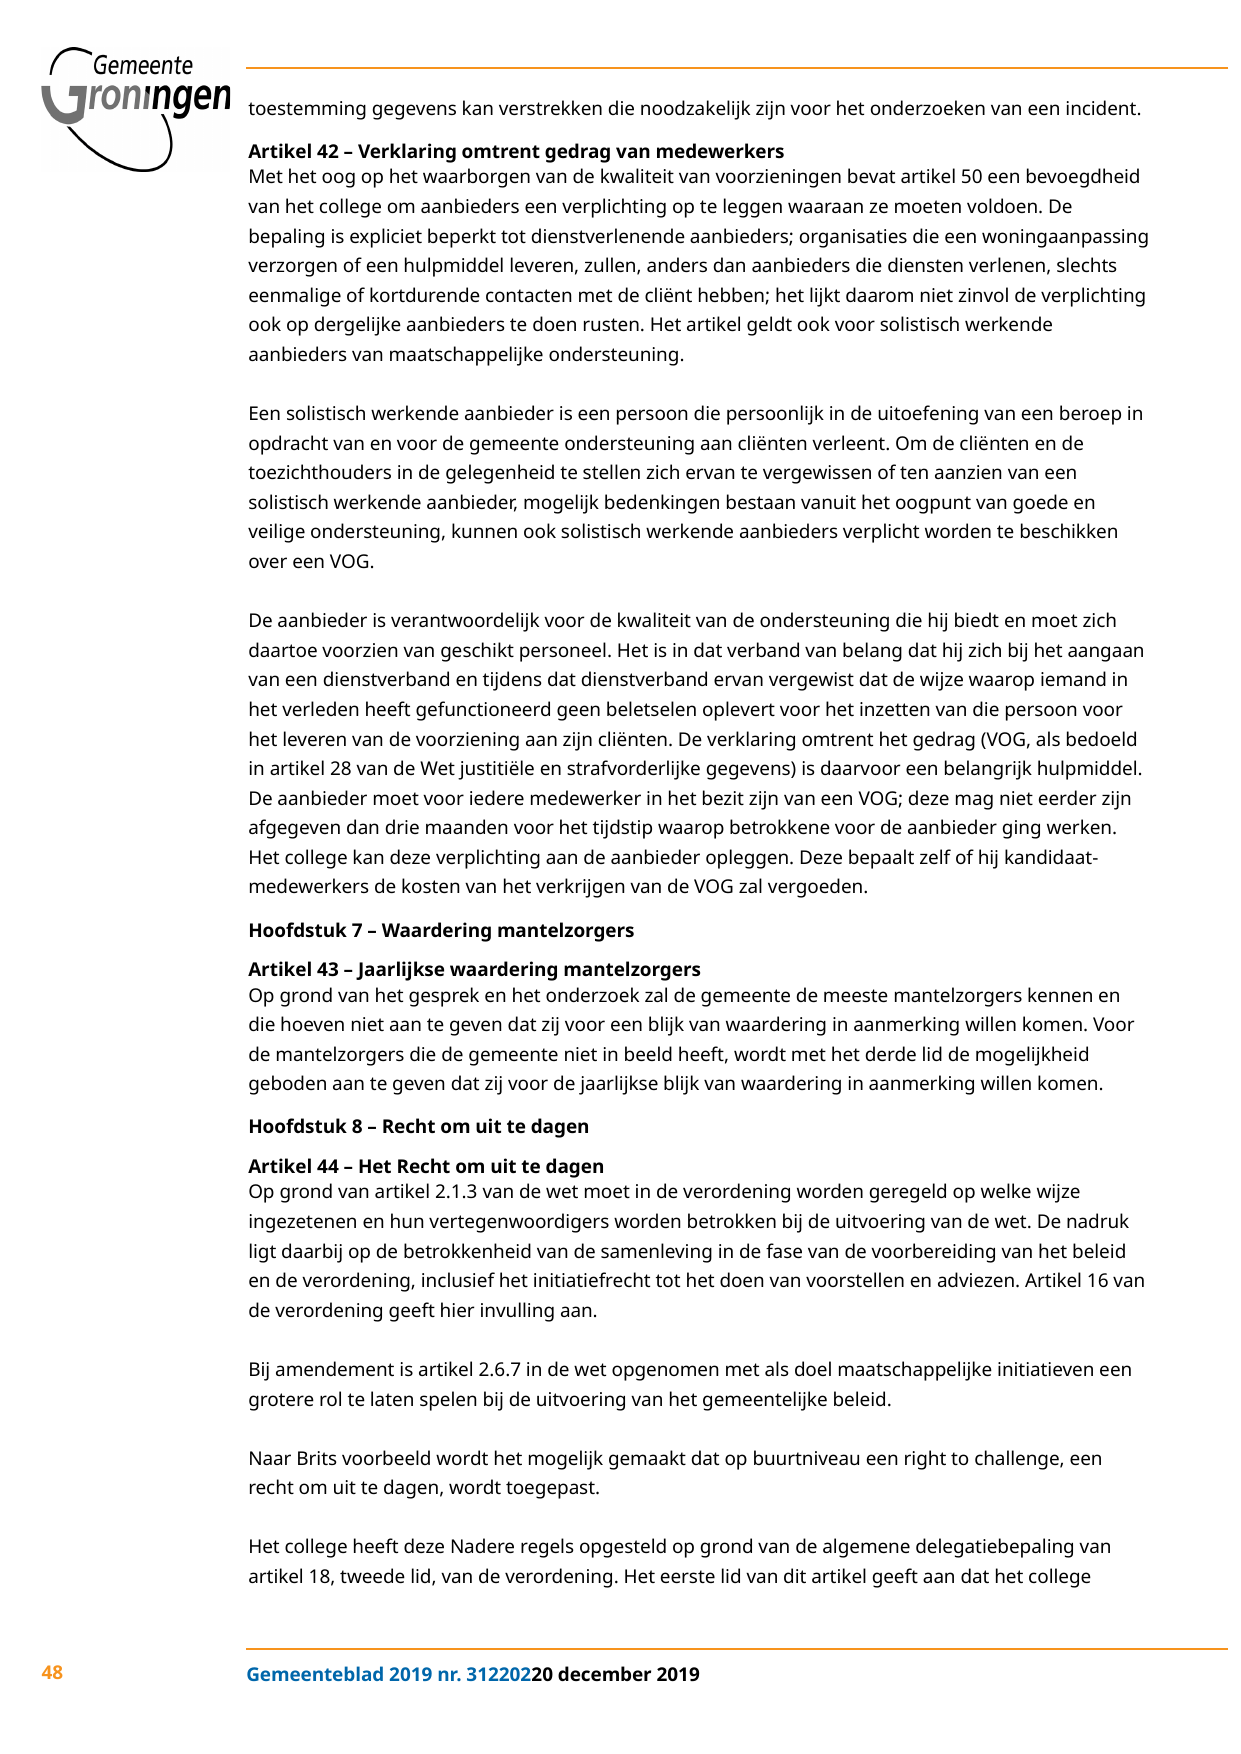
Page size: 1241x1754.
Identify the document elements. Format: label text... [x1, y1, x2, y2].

picture [41, 47, 231, 172]
text Hoofdstuk 7 – Waardering mantelzorgers [248, 917, 1152, 942]
text Op grond van artikel 2.1.3 van de wet moet in de verordening worden geregeld op welke wijze ingezetenen en hun vertegenwoordigers worden betrokken bij de uitvoering van de wet. De nadruk ligt daarbij op de betrokkenheid van de samenleving in de fase van de voorbereiding van het beleid en de verordening, inclusief het initiatiefrecht tot het doen van voorstellen en adviezen. Artikel 16 van de verordening geeft hier invulling aan. [248, 1179, 1152, 1323]
text De aanbieder is verantwoordelijk voor de kwaliteit van de ondersteuning die hij biedt en moet zich daartoe voorzien van geschikt personeel. Het is in dat verband van belang dat hij zich bij het aangaan van een dienstverband en tijdens dat dienstverband ervan vergewist dat de wijze waarop iemand in het verleden heeft gefunctioneerd geen beletselen oplevert voor het inzetten van die persoon voor het leveren van de voorziening aan zijn cliënten. De verklaring omtrent het gedrag (VOG, als bedoeld in artikel 28 van de Wet justitiële en strafvorderlijke gegevens) is daarvoor een belangrijk hulpmiddel. De aanbieder moet voor iedere medewerker in het bezit zijn van een VOG; deze mag niet eerder zijn afgegeven dan drie maanden voor het tijdstip waarop betrokkene voor de aanbieder ging werken. Het college kan deze verplichting aan de aanbieder opleggen. Deze bepaalt zelf of hij kandidaat-medewerkers de kosten van het verkrijgen van de VOG zal vergoeden. [248, 607, 1152, 899]
text Artikel 43 – Jaarlijkse waardering mantelzorgers [248, 956, 1152, 982]
text Naar Brits voorbeeld wordt het mogelijk gemaakt dat op buurtniveau een right to challenge, een recht om uit te dagen, wordt toegepast. [248, 1445, 1152, 1500]
text Artikel 42 – Verklaring omtrent gedrag van medewerkers [248, 138, 1152, 164]
text Bij amendement is artikel 2.6.7 in de wet opgenomen met als doel maatschappelijke initiatieven een grotere rol te laten spelen bij de uitvoering van het gemeentelijke beleid. [248, 1356, 1152, 1411]
text toestemming gegevens kan verstrekken die noodzakelijk zijn voor het onderzoeken van een incident. [248, 95, 1152, 121]
text Hoofdstuk 8 – Recht om uit te dagen [248, 1114, 1152, 1139]
text Op grond van het gesprek en het onderzoek zal de gemeente de meeste mantelzorgers kennen en die hoeven niet aan te geven dat zij voor een blijk van waardering in aanmerking willen komen. Voor de mantelzorgers die de gemeente niet in beeld heeft, wordt met het derde lid de mogelijkheid geboden aan te geven dat zij voor de jaarlijkse blijk van waardering in aanmerking willen komen. [248, 982, 1152, 1096]
text Met het oog op het waarborgen van de kwaliteit van voorzieningen bevat artikel 50 een bevoegdheid van het college om aanbieders een verplichting op te leggen waaraan ze moeten voldoen. De bepaling is expliciet beperkt tot dienstverlenende aanbieders; organisaties die een woningaanpassing verzorgen of een hulpmiddel leveren, zullen, anders dan aanbieders die diensten verlenen, slechts eenmalige of kortdurende contacten met de cliënt hebben; het lijkt daarom niet zinvol de verplichting ook op dergelijke aanbieders te doen rusten. Het artikel geldt ook voor solistisch werkende aanbieders van maatschappelijke ondersteuning. [248, 164, 1152, 367]
text Artikel 44 – Het Recht om uit te dagen [248, 1153, 1152, 1179]
text Een solistisch werkende aanbieder is een persoon die persoonlijk in de uitoefening van een beroep in opdracht van en voor de gemeente ondersteuning aan cliënten verleent. Om de cliënten en de toezichthouders in de gelegenheid te stellen zich ervan te vergewissen of ten aanzien van een solistisch werkende aanbieder, mogelijk bedenkingen bestaan vanuit het oogpunt van goede en veilige ondersteuning, kunnen ook solistisch werkende aanbieders verplicht worden te beschikken over een VOG. [248, 400, 1152, 574]
text Het college heeft deze Nadere regels opgesteld op grond van de algemene delegatiebepaling van artikel 18, tweede lid, van de verordening. Het eerste lid van dit artikel geeft aan dat het college [248, 1534, 1152, 1589]
